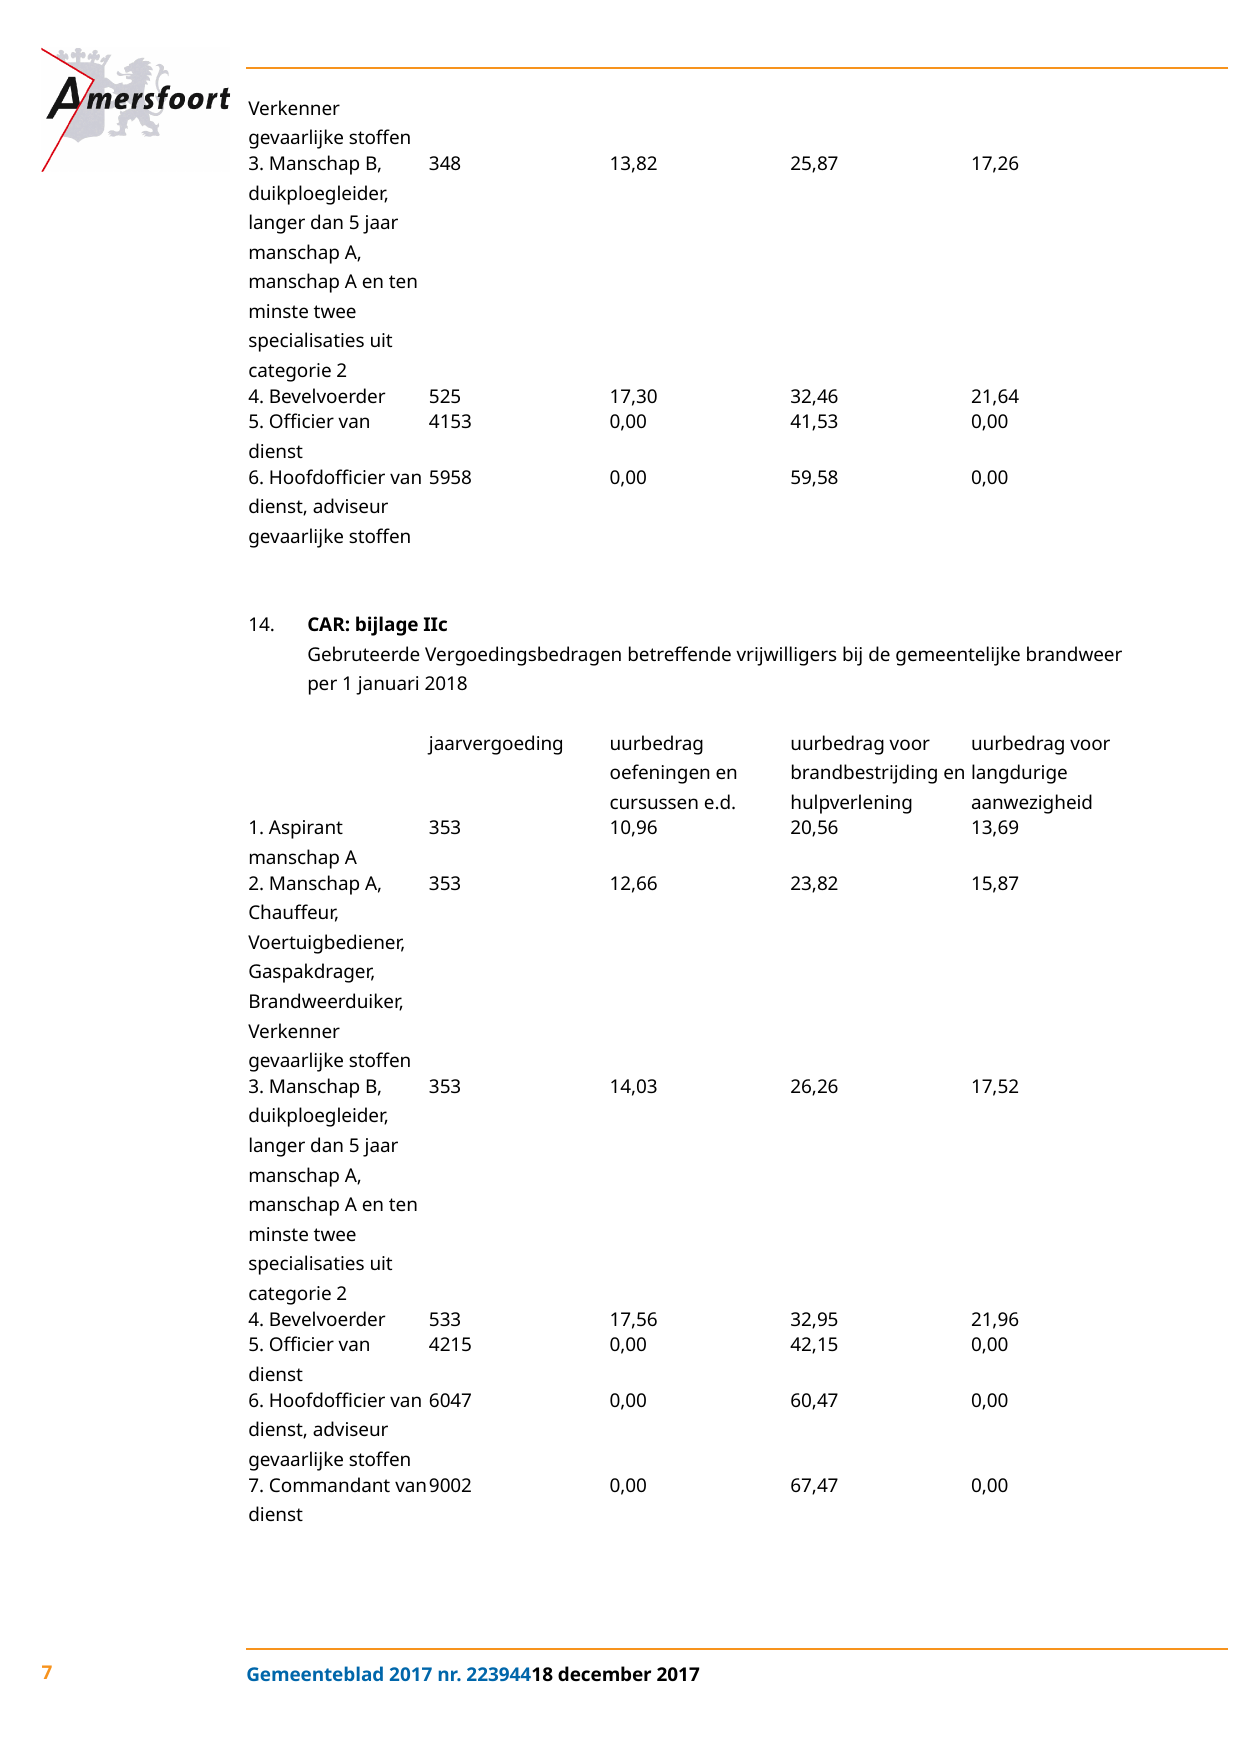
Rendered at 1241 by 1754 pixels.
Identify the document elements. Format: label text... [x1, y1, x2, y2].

table_cell 348 [429, 150, 609, 383]
table_cell [429, 95, 609, 150]
table_cell 353 [429, 815, 609, 870]
table_cell 41,53 [790, 409, 971, 464]
table_header uurbedrag voor brandbestrijding en hulpverlening [790, 730, 971, 814]
table_cell 0,00 [971, 1387, 1152, 1472]
table_cell 0,00 [609, 1387, 790, 1472]
table_cell 21,96 [971, 1306, 1152, 1332]
table_cell 42,15 [790, 1332, 971, 1387]
table_cell Verkenner gevaarlijke stoffen [248, 95, 429, 150]
table_cell 32,46 [790, 383, 971, 409]
table_cell 17,52 [971, 1073, 1152, 1306]
table_cell [609, 95, 790, 150]
table_cell 25,87 [790, 150, 971, 383]
table_cell 10,96 [609, 815, 790, 870]
table_header [248, 730, 429, 814]
table_cell 0,00 [609, 1332, 790, 1387]
table_cell 59,58 [790, 464, 971, 549]
table_cell 4153 [429, 409, 609, 464]
table_cell 4. Bevelvoerder [248, 383, 429, 409]
table_cell 3. Manschap B, duikploegleider, langer dan 5 jaar manschap A, manschap A en ten minste twee specialisaties uit categorie 2 [248, 1073, 429, 1306]
table_cell 67,47 [790, 1472, 971, 1527]
table_cell [971, 95, 1152, 150]
table_cell 353 [429, 1073, 609, 1306]
table_cell 15,87 [971, 870, 1152, 1073]
table_cell 525 [429, 383, 609, 409]
table_header jaarvergoeding [429, 730, 609, 814]
list CAR: bijlage IIc [248, 611, 1152, 637]
table_cell 20,56 [790, 815, 971, 870]
table_cell 13,69 [971, 815, 1152, 870]
table_cell 7. Commandant van dienst [248, 1472, 429, 1527]
table_header uurbedrag oefeningen en cursussen e.d. [609, 730, 790, 814]
table_cell 12,66 [609, 870, 790, 1073]
table_cell 26,26 [790, 1073, 971, 1306]
table_cell 0,00 [971, 409, 1152, 464]
table_cell 5958 [429, 464, 609, 549]
table_cell 23,82 [790, 870, 971, 1073]
table_header uurbedrag voor langdurige aanwezigheid [971, 730, 1152, 814]
table_cell 1. Aspirant manschap A [248, 815, 429, 870]
table_cell 17,26 [971, 150, 1152, 383]
table_cell 14,03 [609, 1073, 790, 1306]
picture [41, 47, 231, 172]
table_cell 0,00 [971, 1472, 1152, 1527]
table_cell 6047 [429, 1387, 609, 1472]
table_cell 3. Manschap B, duikploegleider, langer dan 5 jaar manschap A, manschap A en ten minste twee specialisaties uit categorie 2 [248, 150, 429, 383]
table_cell 0,00 [609, 409, 790, 464]
table_cell 353 [429, 870, 609, 1073]
table_cell 0,00 [609, 464, 790, 549]
table_cell 4215 [429, 1332, 609, 1387]
table_cell 17,30 [609, 383, 790, 409]
table_cell 21,64 [971, 383, 1152, 409]
table_cell 5. Officier van dienst [248, 1332, 429, 1387]
table_cell 6. Hoofdofficier van dienst, adviseur gevaarlijke stoffen [248, 464, 429, 549]
table_cell 533 [429, 1306, 609, 1332]
table_cell 6. Hoofdofficier van dienst, adviseur gevaarlijke stoffen [248, 1387, 429, 1472]
table_cell 9002 [429, 1472, 609, 1527]
table_cell 60,47 [790, 1387, 971, 1472]
table_cell 0,00 [609, 1472, 790, 1527]
table_cell 0,00 [971, 1332, 1152, 1387]
table_cell 13,82 [609, 150, 790, 383]
table_cell 5. Officier van dienst [248, 409, 429, 464]
table_cell 17,56 [609, 1306, 790, 1332]
list Gebruteerde Vergoedingsbedragen betreffende vrijwilligers bij de gemeentelijke brandweer per 1 januari 2018 [248, 641, 1152, 696]
table_cell 0,00 [971, 464, 1152, 549]
table_cell [790, 95, 971, 150]
table_cell 2. Manschap A, Chauffeur, Voertuigbediener, Gaspakdrager, Brandweerduiker, Verkenner gevaarlijke stoffen [248, 870, 429, 1073]
table_cell 32,95 [790, 1306, 971, 1332]
table_cell 4. Bevelvoerder [248, 1306, 429, 1332]
